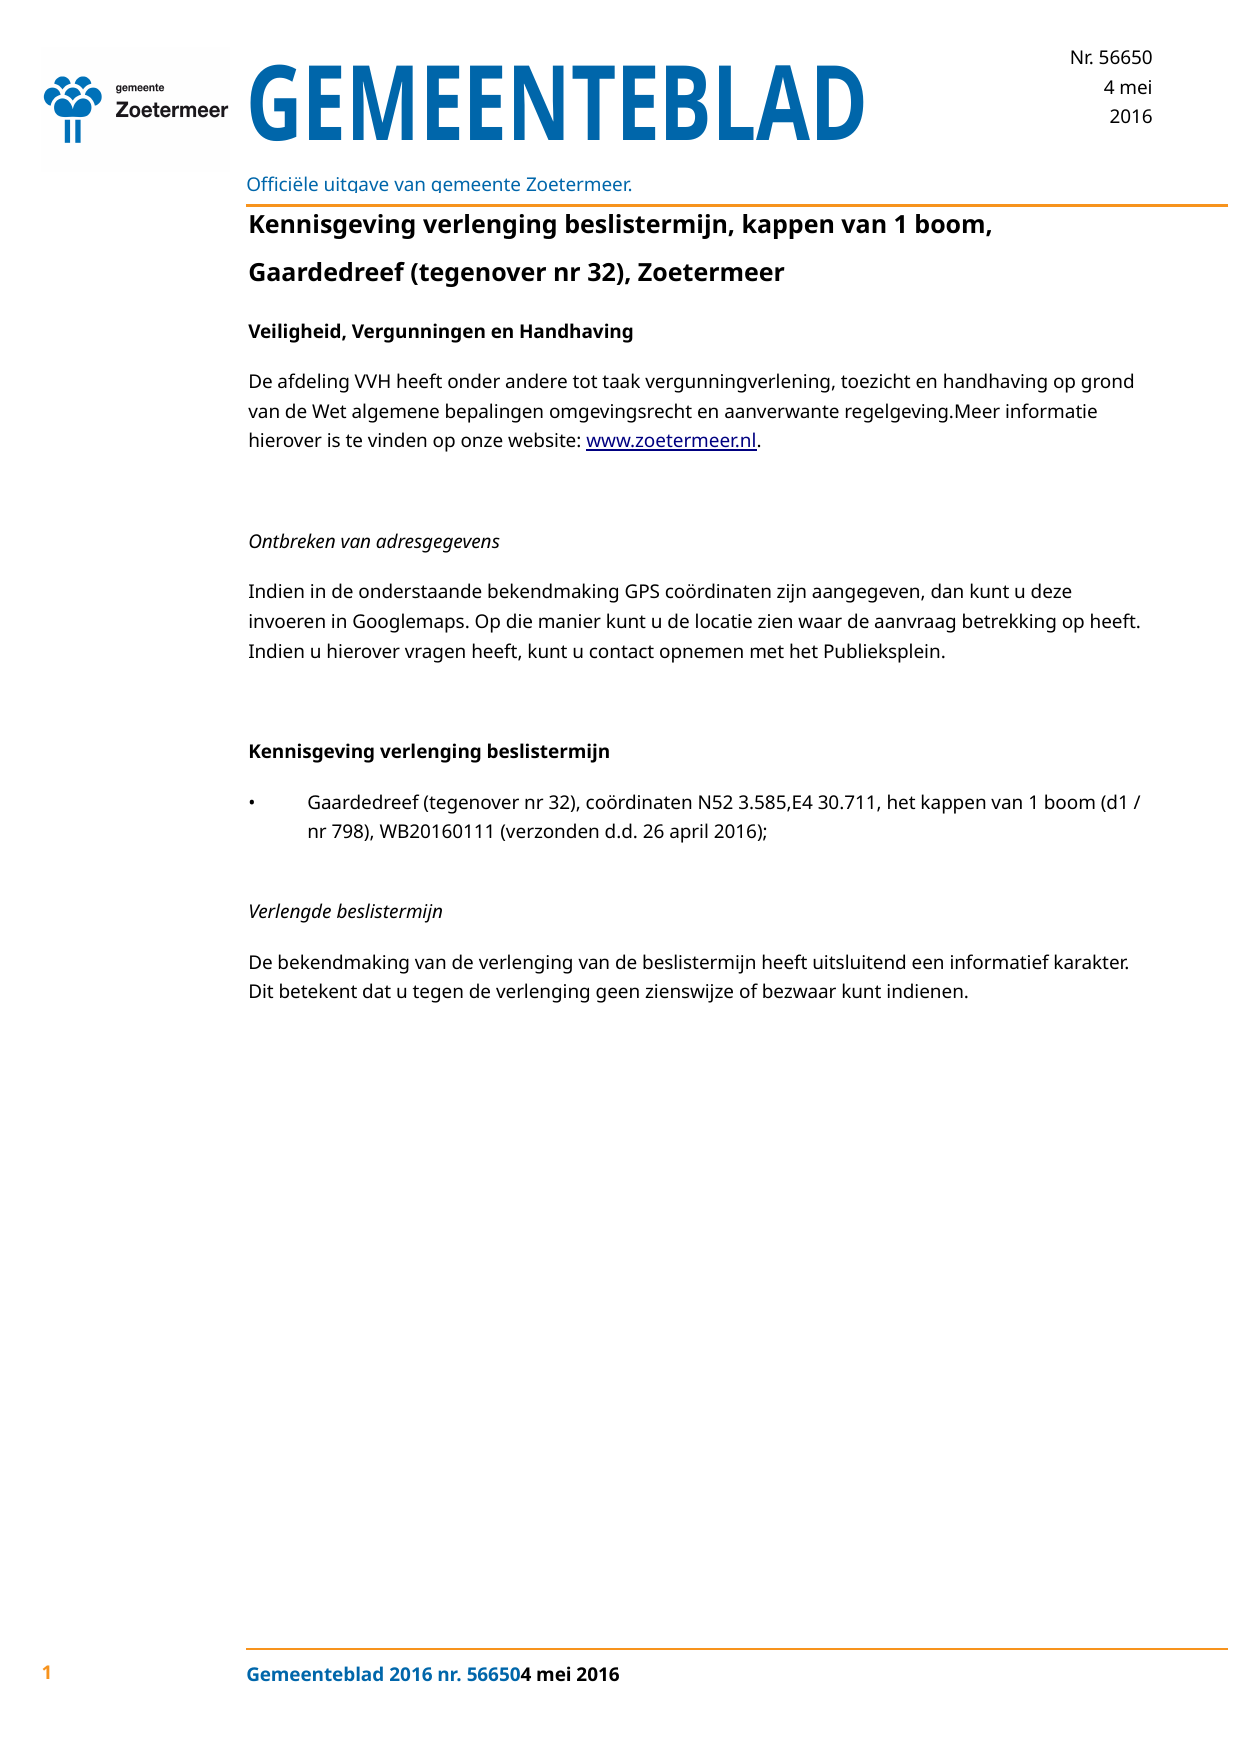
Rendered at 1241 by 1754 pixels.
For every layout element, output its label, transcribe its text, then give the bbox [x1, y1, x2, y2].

text De bekendmaking van de verlenging van de beslistermijn heeft uitsluitend een informatief karakter. Dit betekent dat u tegen de verlenging geen zienswijze of bezwaar kunt indienen. [248, 949, 1152, 1004]
picture [41, 47, 231, 172]
text Indien in de onderstaande bekendmaking GPS coördinaten zijn aangegeven, dan kunt u deze invoeren in Googlemaps. Op die manier kunt u de locatie zien waar de aanvraag betrekking op heeft. Indien u hierover vragen heeft, kunt u contact opnemen met het Publieksplein. [248, 579, 1152, 664]
text Veiligheid, Vergunningen en Handhaving [248, 318, 1152, 344]
text Ontbreken van adresgegevens [248, 528, 1152, 554]
text Verlengde beslistermijn [248, 899, 1152, 924]
text De afdeling VVH heeft onder andere tot taak vergunningverlening, toezicht en handhaving op grond van de Wet algemene bepalingen omgevingsrecht en aanverwante regelgeving.Meer informatie hierover is te vinden op onze website: www.zoetermeer.nl. [248, 368, 1152, 453]
text Kennisgeving verlenging beslistermijn, kappen van 1 boom, Gaardedreef (tegenover nr 32), Zoetermeer [248, 207, 1152, 288]
list Gaardedreef (tegenover nr 32), coördinaten N52 3.585,E4 30.711, het kappen van 1 boom (d1 / nr 798), WB20160111 (verzonden d.d. 26 april 2016); [248, 789, 1152, 844]
text Kennisgeving verlenging beslistermijn [248, 739, 1152, 764]
